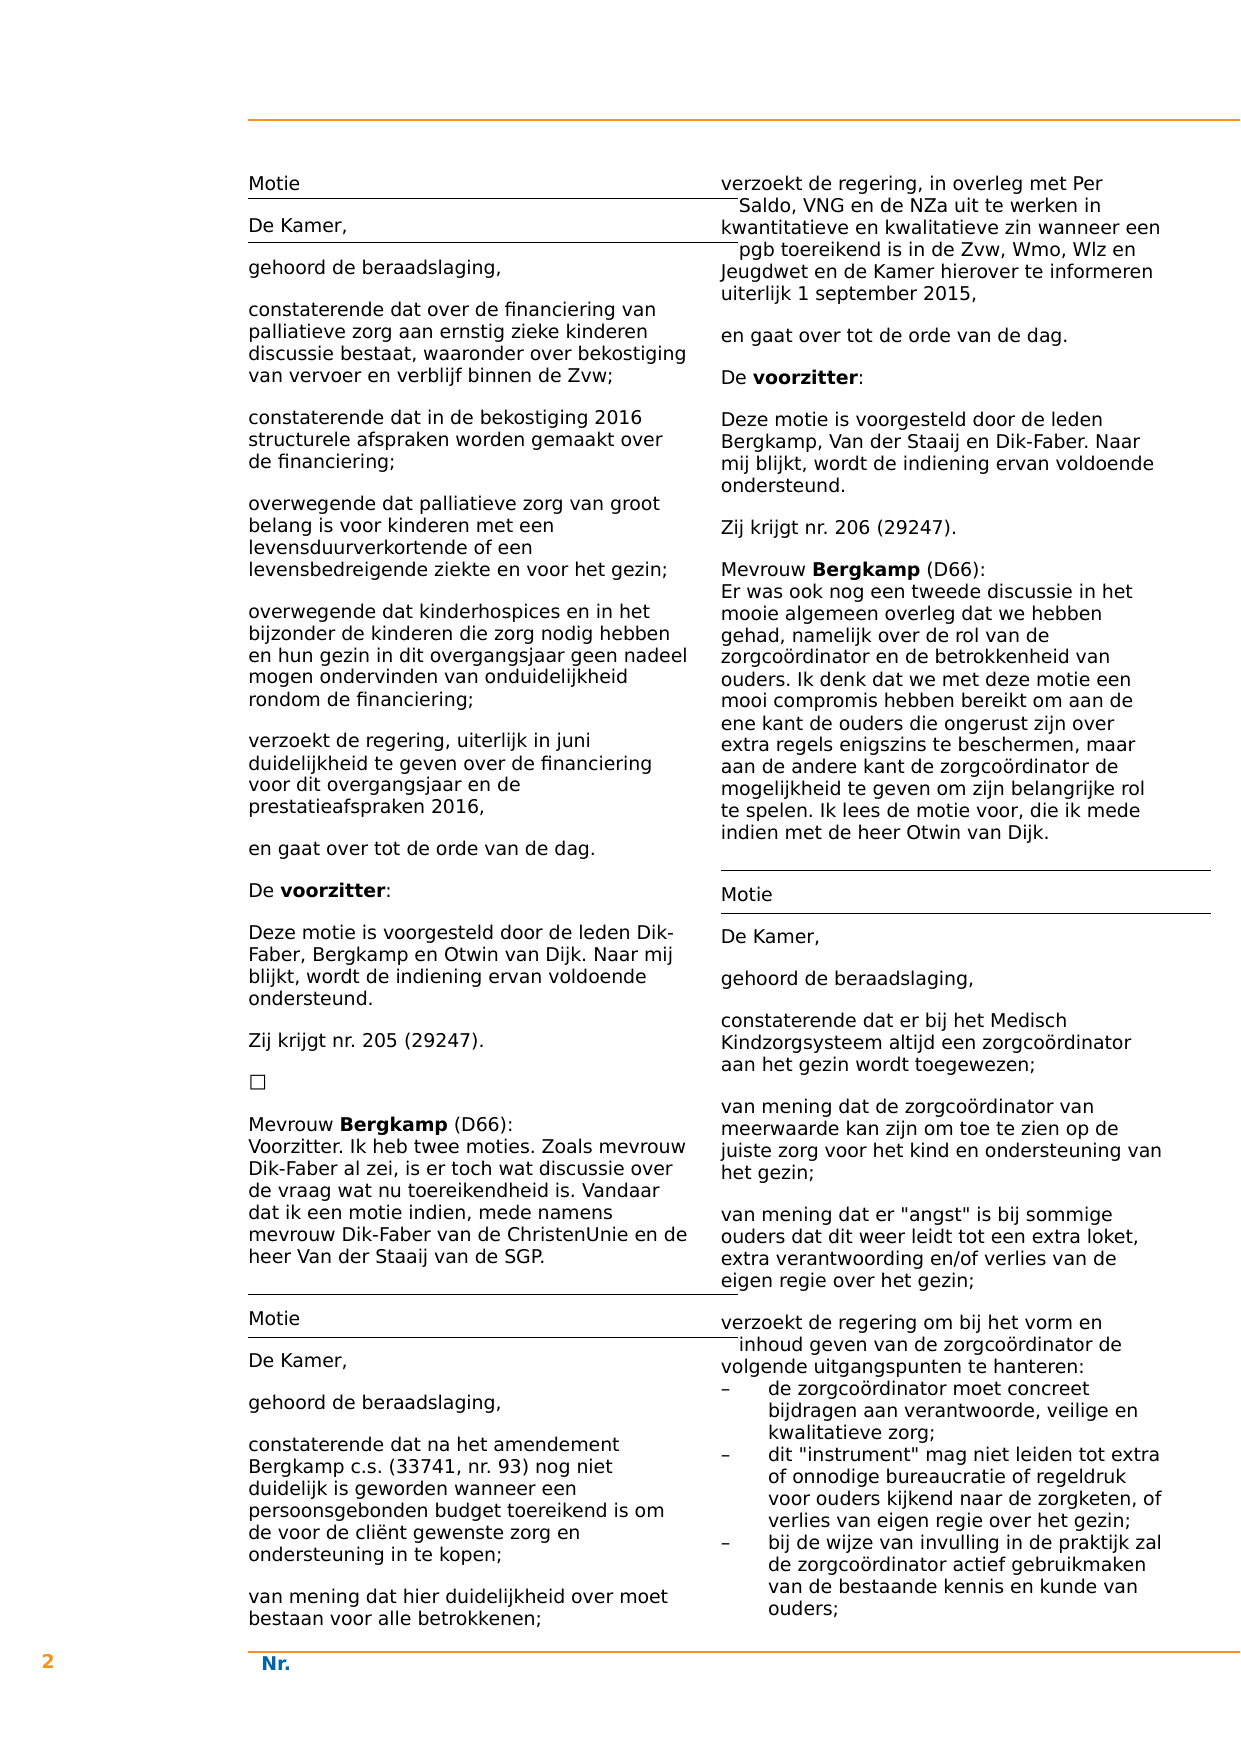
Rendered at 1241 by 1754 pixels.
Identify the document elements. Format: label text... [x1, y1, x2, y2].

text constaterende dat er bij het Medisch Kindzorgsysteem altijd een zorgcoördinator aan het gezin wordt toegewezen; [721, 1010, 1163, 1076]
text constaterende dat na het amendement Bergkamp c.s. (33741, nr. 93) nog niet duidelijk is geworden wanneer een persoonsgebonden budget toereikend is om de voor de cliënt gewenste zorg en ondersteuning in te kopen; [248, 1434, 691, 1566]
text Voorzitter. Ik heb twee moties. Zoals mevrouw Dik-Faber al zei, is er toch wat discussie over de vraag wat nu toereikendheid is. Vandaar dat ik een motie indien, mede namens mevrouw Dik-Faber van de ChristenUnie en de heer Van der Staaij van de SGP. [248, 1136, 691, 1268]
list dit "instrument" mag niet leiden tot extra of onnodige bureaucratie of regeldruk voor ouders kijkend naar de zorgketen, of verlies van eigen regie over het gezin; [721, 1444, 1163, 1532]
text Deze motie is voorgesteld door de leden Bergkamp, Van der Staaij en Dik-Faber. Naar mij blijkt, wordt de indiening ervan voldoende ondersteund. [721, 409, 1163, 497]
text Mevrouw Bergkamp (D66): [248, 1114, 691, 1136]
text overwegende dat palliatieve zorg van groot belang is voor kinderen met een levensduurverkortende of een levensbedreigende ziekte en voor het gezin; [248, 493, 691, 581]
text De Kamer, [248, 1350, 691, 1372]
text gehoord de beraadslaging, [248, 1392, 691, 1414]
text ⬜ [248, 1072, 691, 1094]
text Motie [248, 173, 691, 195]
text Er was ook nog een tweede discussie in het mooie algemeen overleg dat we hebben gehad, namelijk over de rol van de zorgcoördinator en de betrokkenheid van ouders. Ik denk dat we met deze motie een mooi compromis hebben bereikt om aan de ene kant de ouders die ongerust zijn over extra regels enigszins te beschermen, maar aan de andere kant de zorgcoördinator de mogelijkheid te geven om zijn belangrijke rol te spelen. Ik lees de motie voor, die ik mede indien met de heer Otwin van Dijk. [721, 581, 1163, 844]
text gehoord de beraadslaging, [721, 968, 1163, 990]
text verzoekt de regering om bij het vorm en inhoud geven van de zorgcoördinator de volgende uitgangspunten te hanteren: [721, 1312, 1163, 1378]
text Deze motie is voorgesteld door de leden Dik-Faber, Bergkamp en Otwin van Dijk. Naar mij blijkt, wordt de indiening ervan voldoende ondersteund. [248, 922, 691, 1010]
text constaterende dat in de bekostiging 2016 structurele afspraken worden gemaakt over de financiering; [248, 407, 691, 473]
text Motie [721, 884, 1163, 906]
text De voorzitter: [721, 367, 1163, 389]
text Zij krijgt nr. 205 (29247). [248, 1030, 691, 1052]
text verzoekt de regering, uiterlijk in juni duidelijkheid te geven over de financiering voor dit overgangsjaar en de prestatieafspraken 2016, [248, 730, 691, 818]
text van mening dat er "angst" is bij sommige ouders dat dit weer leidt tot een extra loket, extra verantwoording en/of verlies van de eigen regie over het gezin; [721, 1204, 1163, 1292]
text De voorzitter: [248, 880, 691, 902]
text verzoekt de regering, in overleg met Per Saldo, VNG en de NZa uit te werken in kwantitatieve en kwalitatieve zin wanneer een pgb toereikend is in de Zvw, Wmo, Wlz en Jeugdwet en de Kamer hierover te informeren uiterlijk 1 september 2015, [721, 173, 1163, 305]
text De Kamer, [248, 215, 691, 237]
text Motie [248, 1308, 691, 1330]
text en gaat over tot de orde van de dag. [248, 838, 691, 860]
text Mevrouw Bergkamp (D66): [721, 558, 1163, 581]
text Zij krijgt nr. 206 (29247). [721, 517, 1163, 538]
text gehoord de beraadslaging, [248, 257, 691, 279]
text overwegende dat kinderhospices en in het bijzonder de kinderen die zorg nodig hebben en hun gezin in dit overgangsjaar geen nadeel mogen ondervinden van onduidelijkheid rondom de financiering; [248, 601, 691, 710]
list bij de wijze van invulling in de praktijk zal de zorgcoördinator actief gebruikmaken van de bestaande kennis en kunde van ouders; [721, 1532, 1163, 1619]
text constaterende dat over de financiering van palliatieve zorg aan ernstig zieke kinderen discussie bestaat, waaronder over bekostiging van vervoer en verblijf binnen de Zvw; [248, 299, 691, 387]
list de zorgcoördinator moet concreet bijdragen aan verantwoorde, veilige en kwalitatieve zorg; [721, 1378, 1163, 1444]
text van mening dat hier duidelijkheid over moet bestaan voor alle betrokkenen; [248, 1586, 691, 1630]
text en gaat over tot de orde van de dag. [721, 325, 1163, 347]
text De Kamer, [721, 926, 1163, 948]
text van mening dat de zorgcoördinator van meerwaarde kan zijn om toe te zien op de juiste zorg voor het kind en ondersteuning van het gezin; [721, 1096, 1163, 1184]
